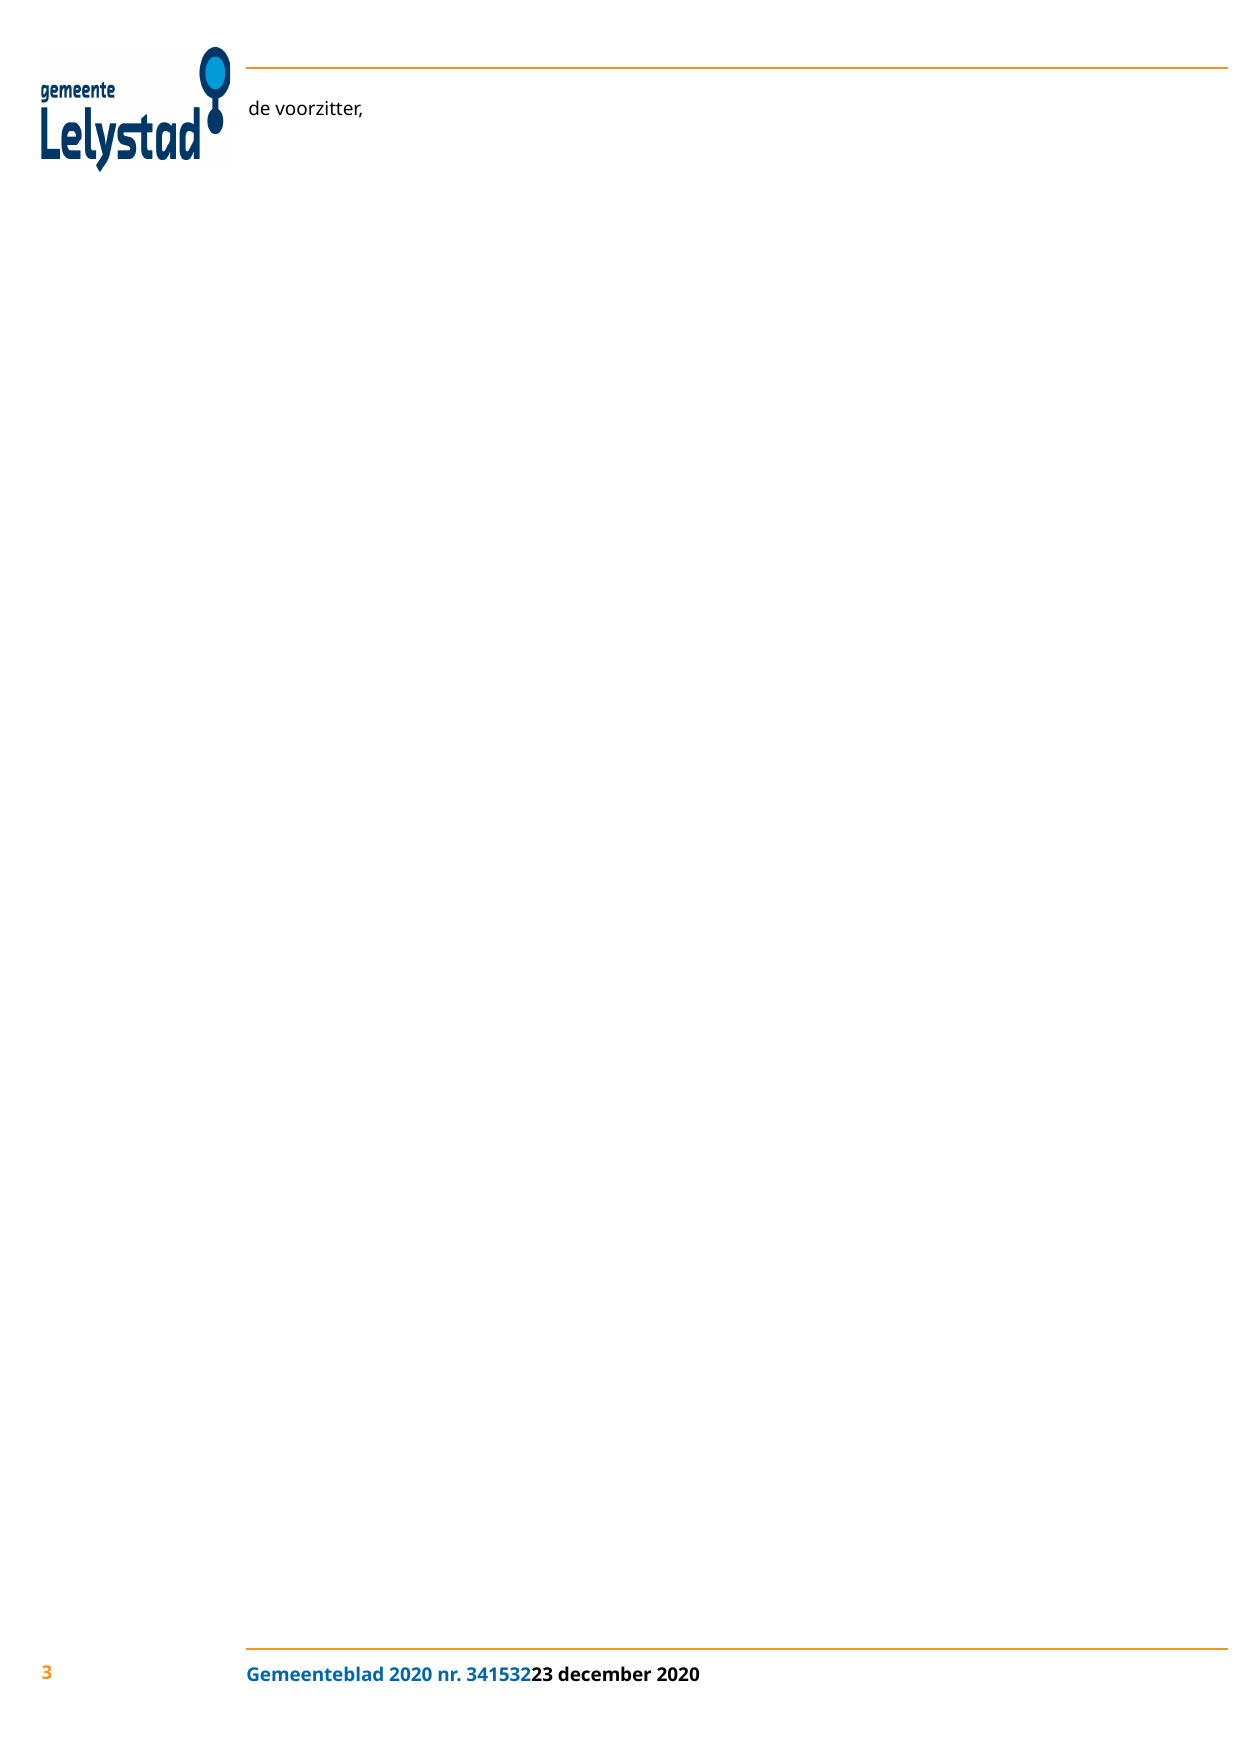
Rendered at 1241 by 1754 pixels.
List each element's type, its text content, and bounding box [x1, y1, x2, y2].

text de voorzitter, [248, 95, 1152, 121]
picture [41, 47, 231, 172]
